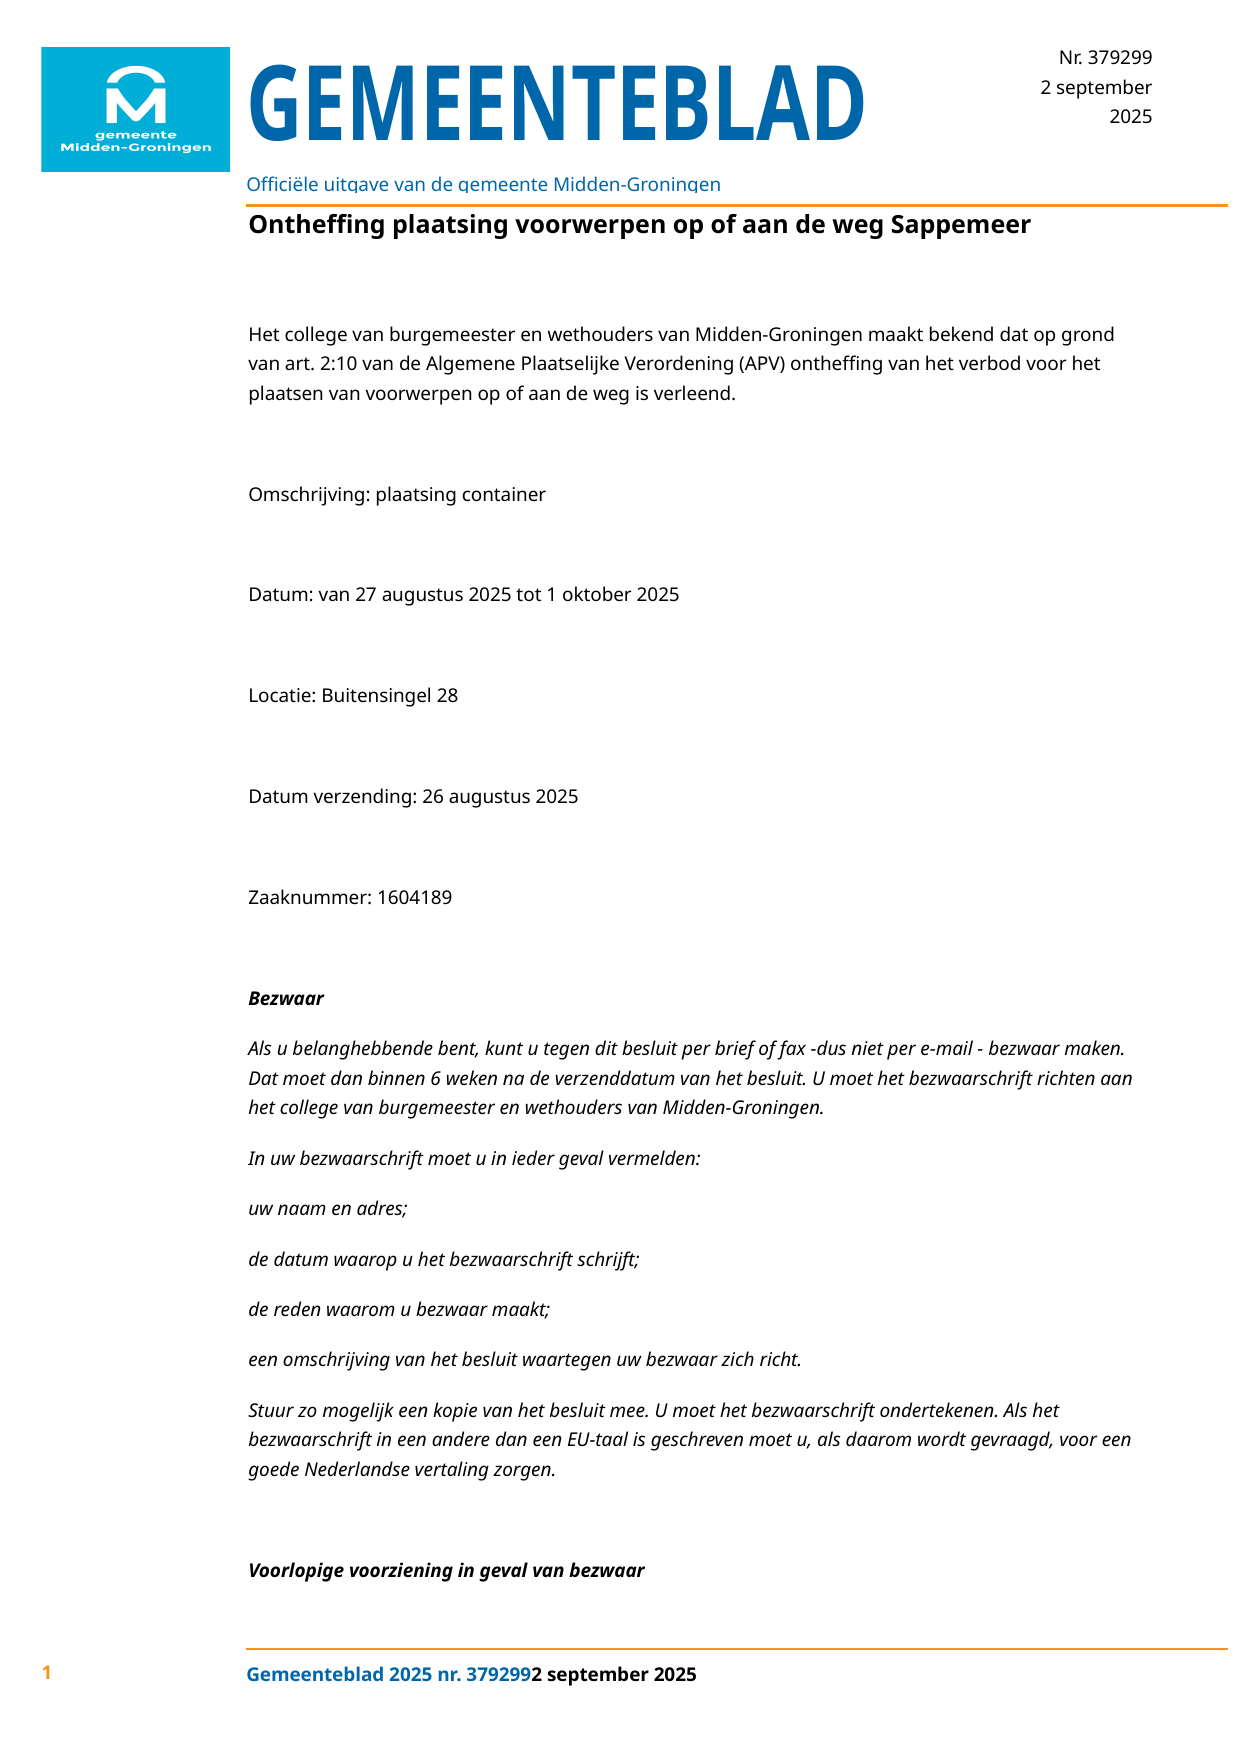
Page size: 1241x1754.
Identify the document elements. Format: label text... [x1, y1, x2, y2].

text Als u belanghebbende bent, kunt u tegen dit besluit per brief of fax -dus niet per e-mail - bezwaar maken. Dat moet dan binnen 6 weken na de verzenddatum van het besluit. U moet het bezwaarschrift richten aan het college van burgemeester en wethouders van Midden-Groningen. [248, 1035, 1152, 1120]
text Zaaknummer: 1604189 [248, 884, 1152, 910]
text een omschrijving van het besluit waartegen uw bezwaar zich richt. [248, 1347, 1152, 1372]
text Datum verzending: 26 augustus 2025 [248, 783, 1152, 809]
text de datum waarop u het bezwaarschrift schrijft; [248, 1246, 1152, 1271]
picture [184, 146, 190, 153]
text Stuur zo mogelijk een kopie van het besluit mee. U moet het bezwaarschrift ondertekenen. Als het bezwaarschrift in een andere dan een EU-taal is geschreven moet u, als daarom wordt gevraagd, voor een goede Nederlandse vertaling zorgen. [248, 1397, 1152, 1482]
picture [108, 66, 164, 82]
text Het college van burgemeester en wethouders van Midden-Groningen maakt bekend dat op grond van art. 2:10 van de Algemene Plaatselijke Verordening (APV) ontheffing van het verbod voor het plaatsen van voorwerpen op of aan de weg is verleend. [248, 321, 1152, 406]
text In uw bezwaarschrift moet u in ieder geval vermelden: [248, 1145, 1152, 1171]
text Datum: van 27 augustus 2025 tot 1 oktober 2025 [248, 582, 1152, 607]
text uw naam en adres; [248, 1195, 1152, 1221]
text Ontheffing plaatsing voorwerpen op of aan de weg Sappemeer [248, 207, 1152, 241]
picture [107, 89, 165, 122]
text Bezwaar [248, 985, 1152, 1011]
text Voorlopige voorziening in geval van bezwaar [248, 1557, 1152, 1583]
text Omschrijving: plaatsing container [248, 481, 1152, 506]
text de reden waarom u bezwaar maakt; [248, 1296, 1152, 1322]
text Locatie: Buitensingel 28 [248, 682, 1152, 708]
